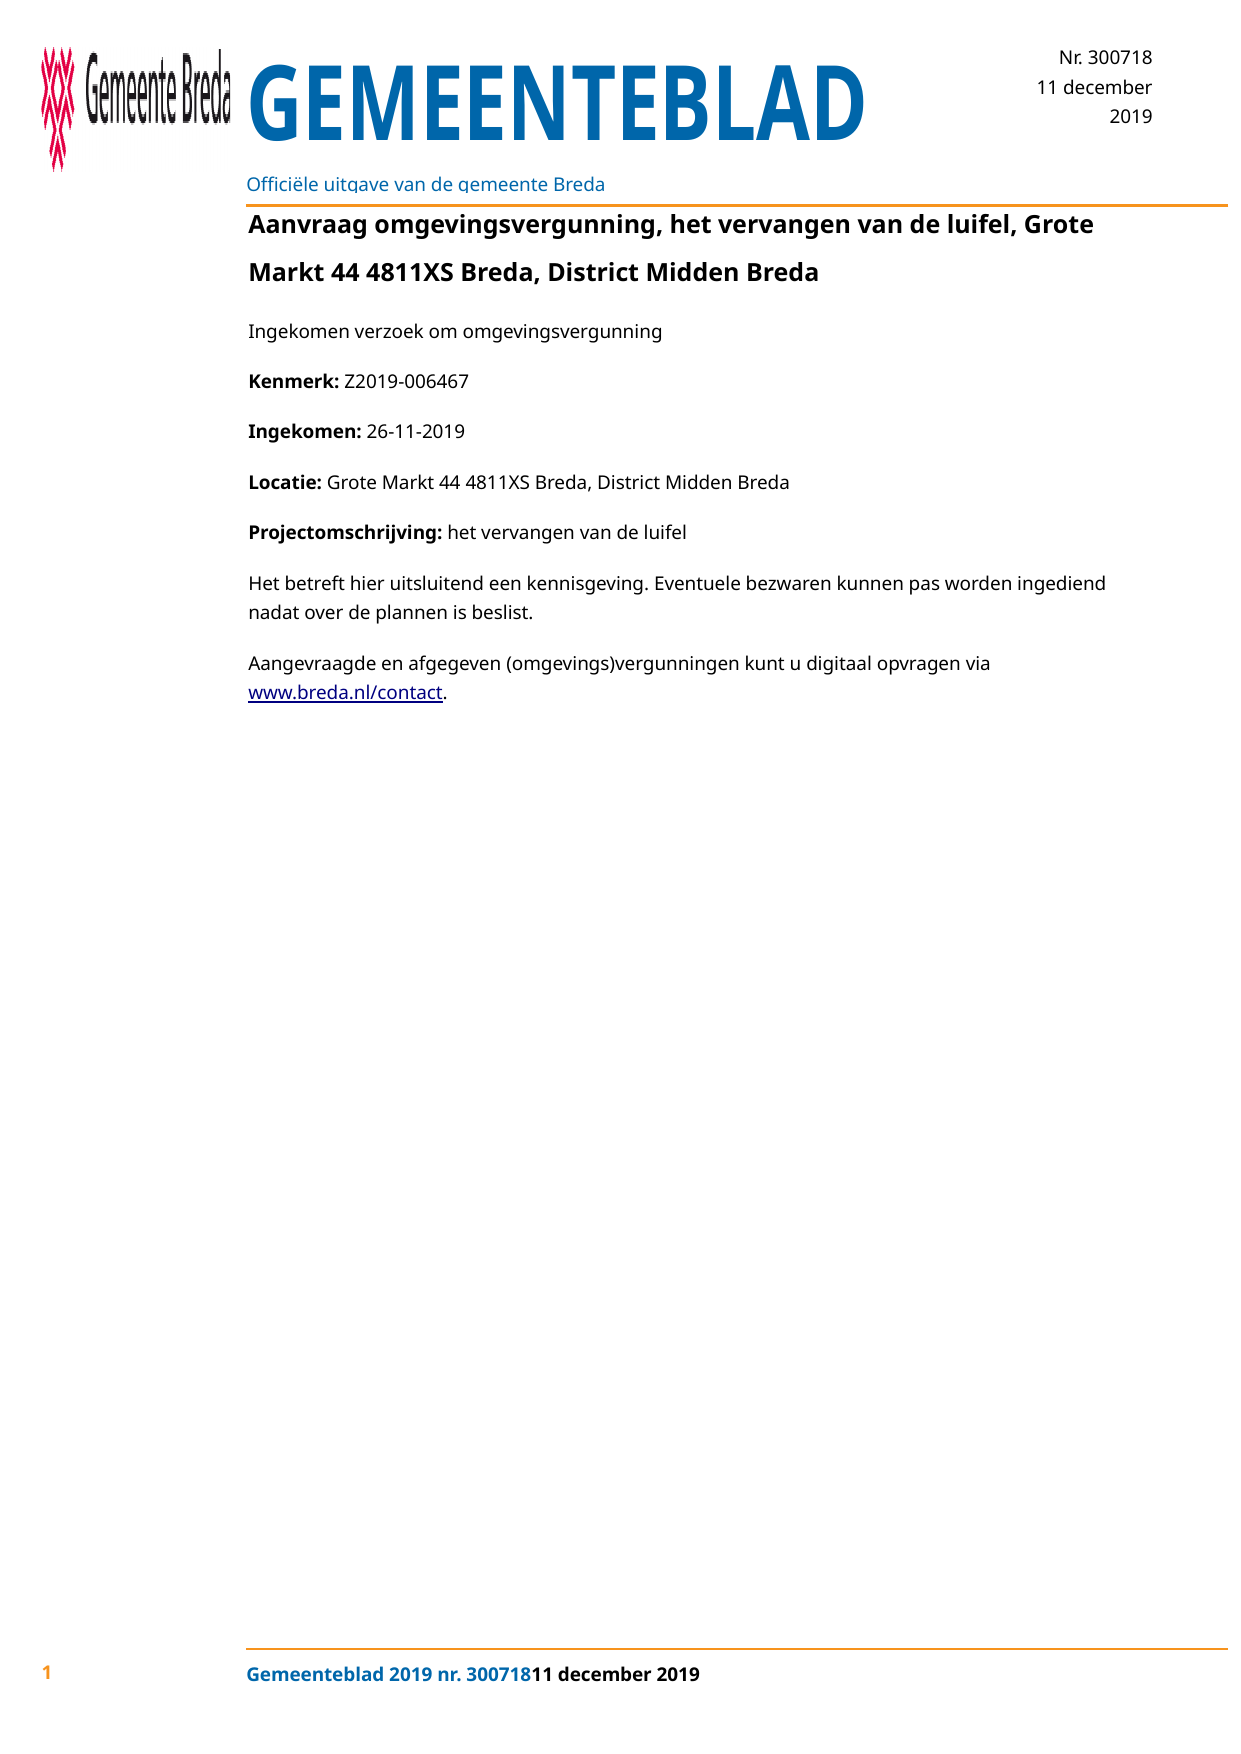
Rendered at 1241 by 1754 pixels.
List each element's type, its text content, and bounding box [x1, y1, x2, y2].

text Ingekomen: 26-11-2019 [248, 419, 1152, 444]
text Het betreft hier uitsluitend een kennisgeving. Eventuele bezwaren kunnen pas worden ingediend nadat over de plannen is beslist. [248, 570, 1152, 625]
text Locatie: Grote Markt 44 4811XS Breda, District Midden Breda [248, 469, 1152, 495]
picture [41, 47, 231, 172]
text Aangevraagde en afgegeven (omgevings)vergunningen kunt u digitaal opvragen via www.breda.nl/contact. [248, 650, 1152, 705]
text Projectomschrijving: het vervangen van de luifel [248, 519, 1152, 545]
text Aanvraag omgevingsvergunning, het vervangen van de luifel, Grote Markt 44 4811XS Breda, District Midden Breda [248, 207, 1152, 288]
text Ingekomen verzoek om omgevingsvergunning [248, 318, 1152, 344]
text Kenmerk: Z2019-006467 [248, 368, 1152, 394]
